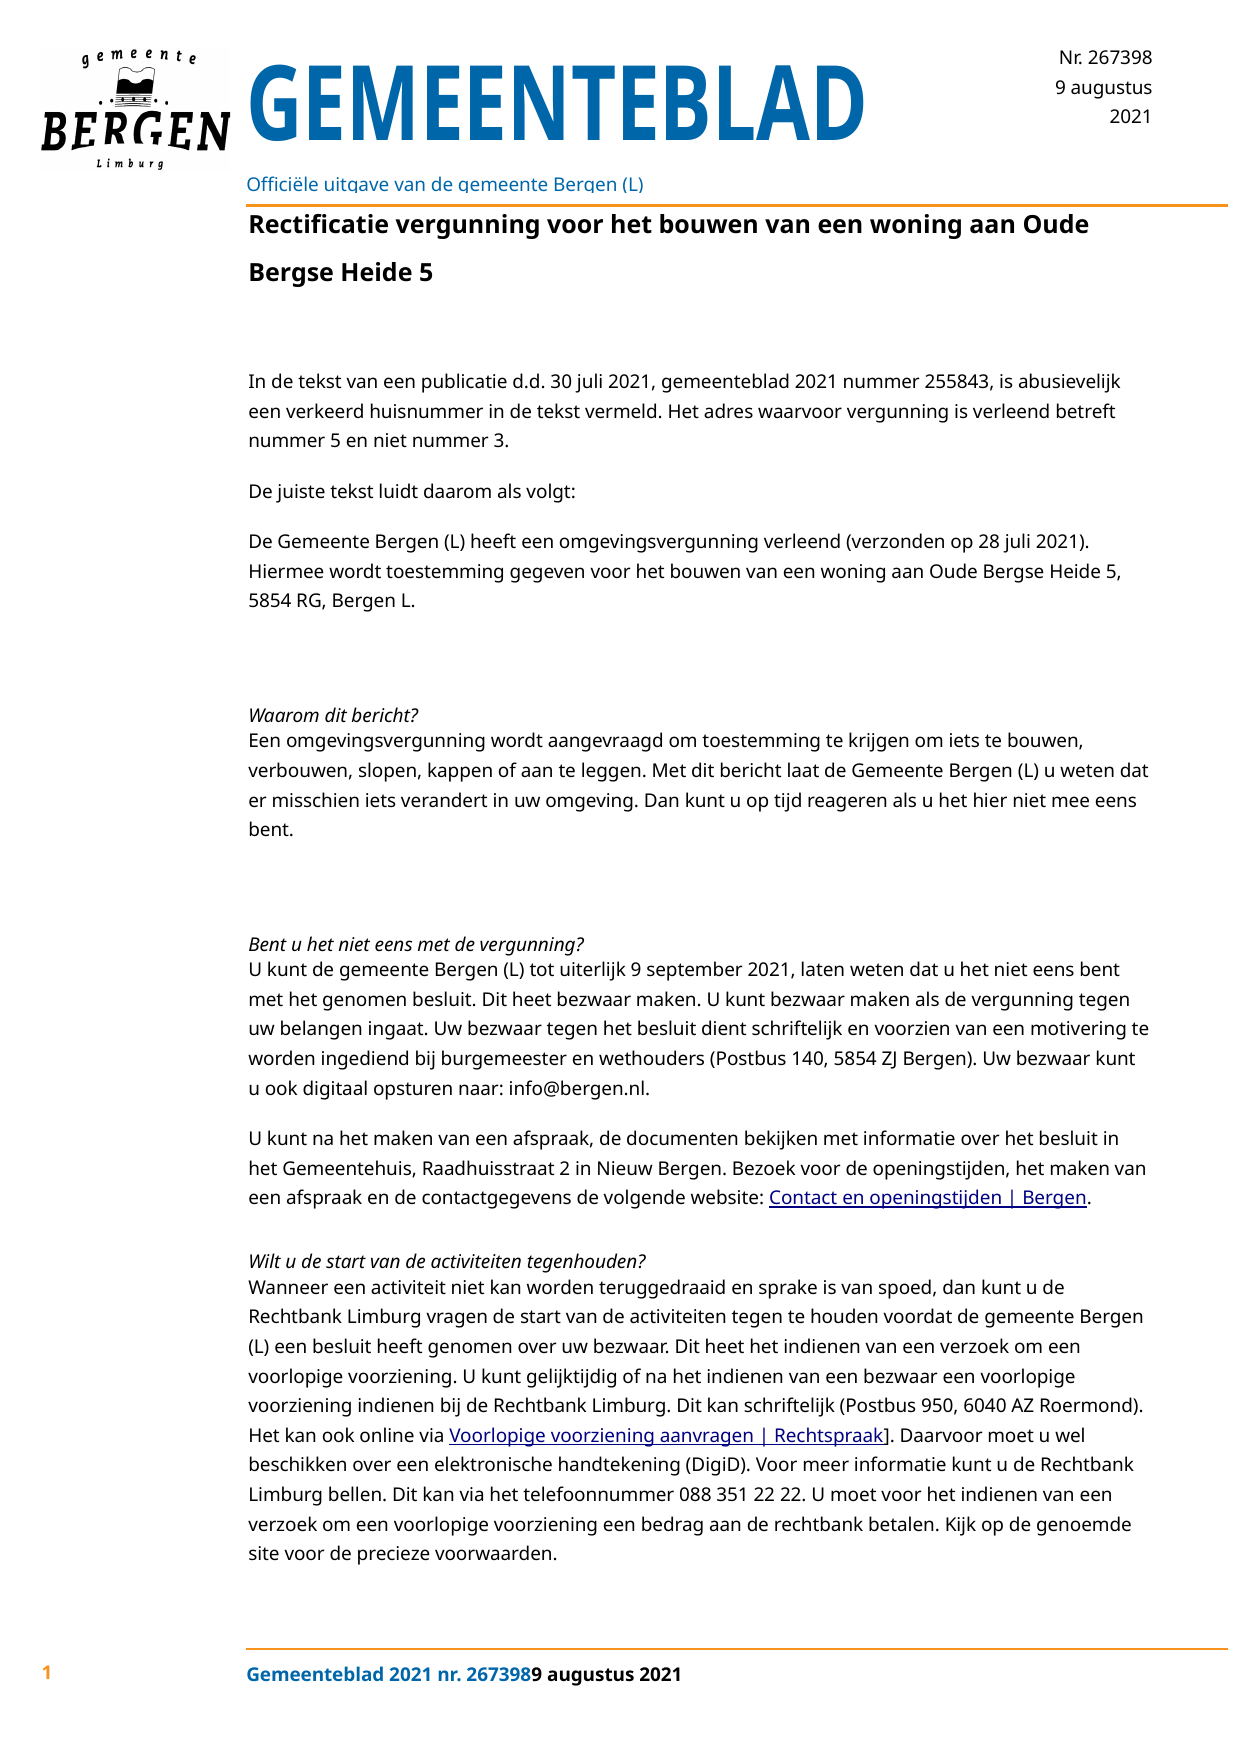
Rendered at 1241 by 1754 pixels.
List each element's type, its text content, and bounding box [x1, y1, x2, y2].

text Wilt u de start van de activiteiten tegenhouden? [248, 1248, 1152, 1274]
text U kunt na het maken van een afspraak, de documenten bekijken met informatie over het besluit in het Gemeentehuis, Raadhuisstraat 2 in Nieuw Bergen. Bezoek voor de openingstijden, het maken van een afspraak en de contactgegevens de volgende website: Contact en openingstijden | Bergen. [248, 1125, 1152, 1210]
text Bent u het niet eens met de vergunning? [248, 931, 1152, 956]
text De juiste tekst luidt daarom als volgt: [248, 478, 1152, 504]
text Een omgevingsvergunning wordt aangevraagd om toestemming te krijgen om iets te bouwen, verbouwen, slopen, kappen of aan te leggen. Met dit bericht laat de Gemeente Bergen (L) u weten dat er misschien iets verandert in uw omgeving. Dan kunt u op tijd reageren als u het hier niet mee eens bent. [248, 728, 1152, 842]
text In de tekst van een publicatie d.d. 30 juli 2021, gemeenteblad 2021 nummer 255843, is abusievelijk een verkeerd huisnummer in de tekst vermeld. Het adres waarvoor vergunning is verleend betreft nummer 5 en niet nummer 3. [248, 368, 1152, 453]
picture [41, 47, 231, 172]
text De Gemeente Bergen (L) heeft een omgevingsvergunning verleend (verzonden op 28 juli 2021). Hiermee wordt toestemming gegeven voor het bouwen van een woning aan Oude Bergse Heide 5, 5854 RG, Bergen L. [248, 528, 1152, 613]
text Rectificatie vergunning voor het bouwen van een woning aan Oude Bergse Heide 5 [248, 207, 1152, 288]
text U kunt de gemeente Bergen (L) tot uiterlijk 9 september 2021, laten weten dat u het niet eens bent met het genomen besluit. Dit heet bezwaar maken. U kunt bezwaar maken als de vergunning tegen uw belangen ingaat. Uw bezwaar tegen het besluit dient schriftelijk en voorzien van een motivering te worden ingediend bij burgemeester en wethouders (Postbus 140, 5854 ZJ Bergen). Uw bezwaar kunt u ook digitaal opsturen naar: info@bergen.nl. [248, 956, 1152, 1101]
text Wanneer een activiteit niet kan worden teruggedraaid en sprake is van spoed, dan kunt u de Rechtbank Limburg vragen de start van de activiteiten tegen te houden voordat de gemeente Bergen (L) een besluit heeft genomen over uw bezwaar. Dit heet het indienen van een verzoek om een voorlopige voorziening. U kunt gelijktijdig of na het indienen van een bezwaar een voorlopige voorziening indienen bij de Rechtbank Limburg. Dit kan schriftelijk (Postbus 950, 6040 AZ Roermond). Het kan ook online via Voorlopige voorziening aanvragen | Rechtspraak]. Daarvoor moet u wel beschikken over een elektronische handtekening (DigiD). Voor meer informatie kunt u de Rechtbank Limburg bellen. Dit kan via het telefoonnummer 088 351 22 22. U moet voor het indienen van een verzoek om een voorlopige voorziening een bedrag aan de rechtbank betalen. Kijk op de genoemde site voor de precieze voorwaarden. [248, 1274, 1152, 1566]
text Waarom dit bericht? [248, 702, 1152, 728]
